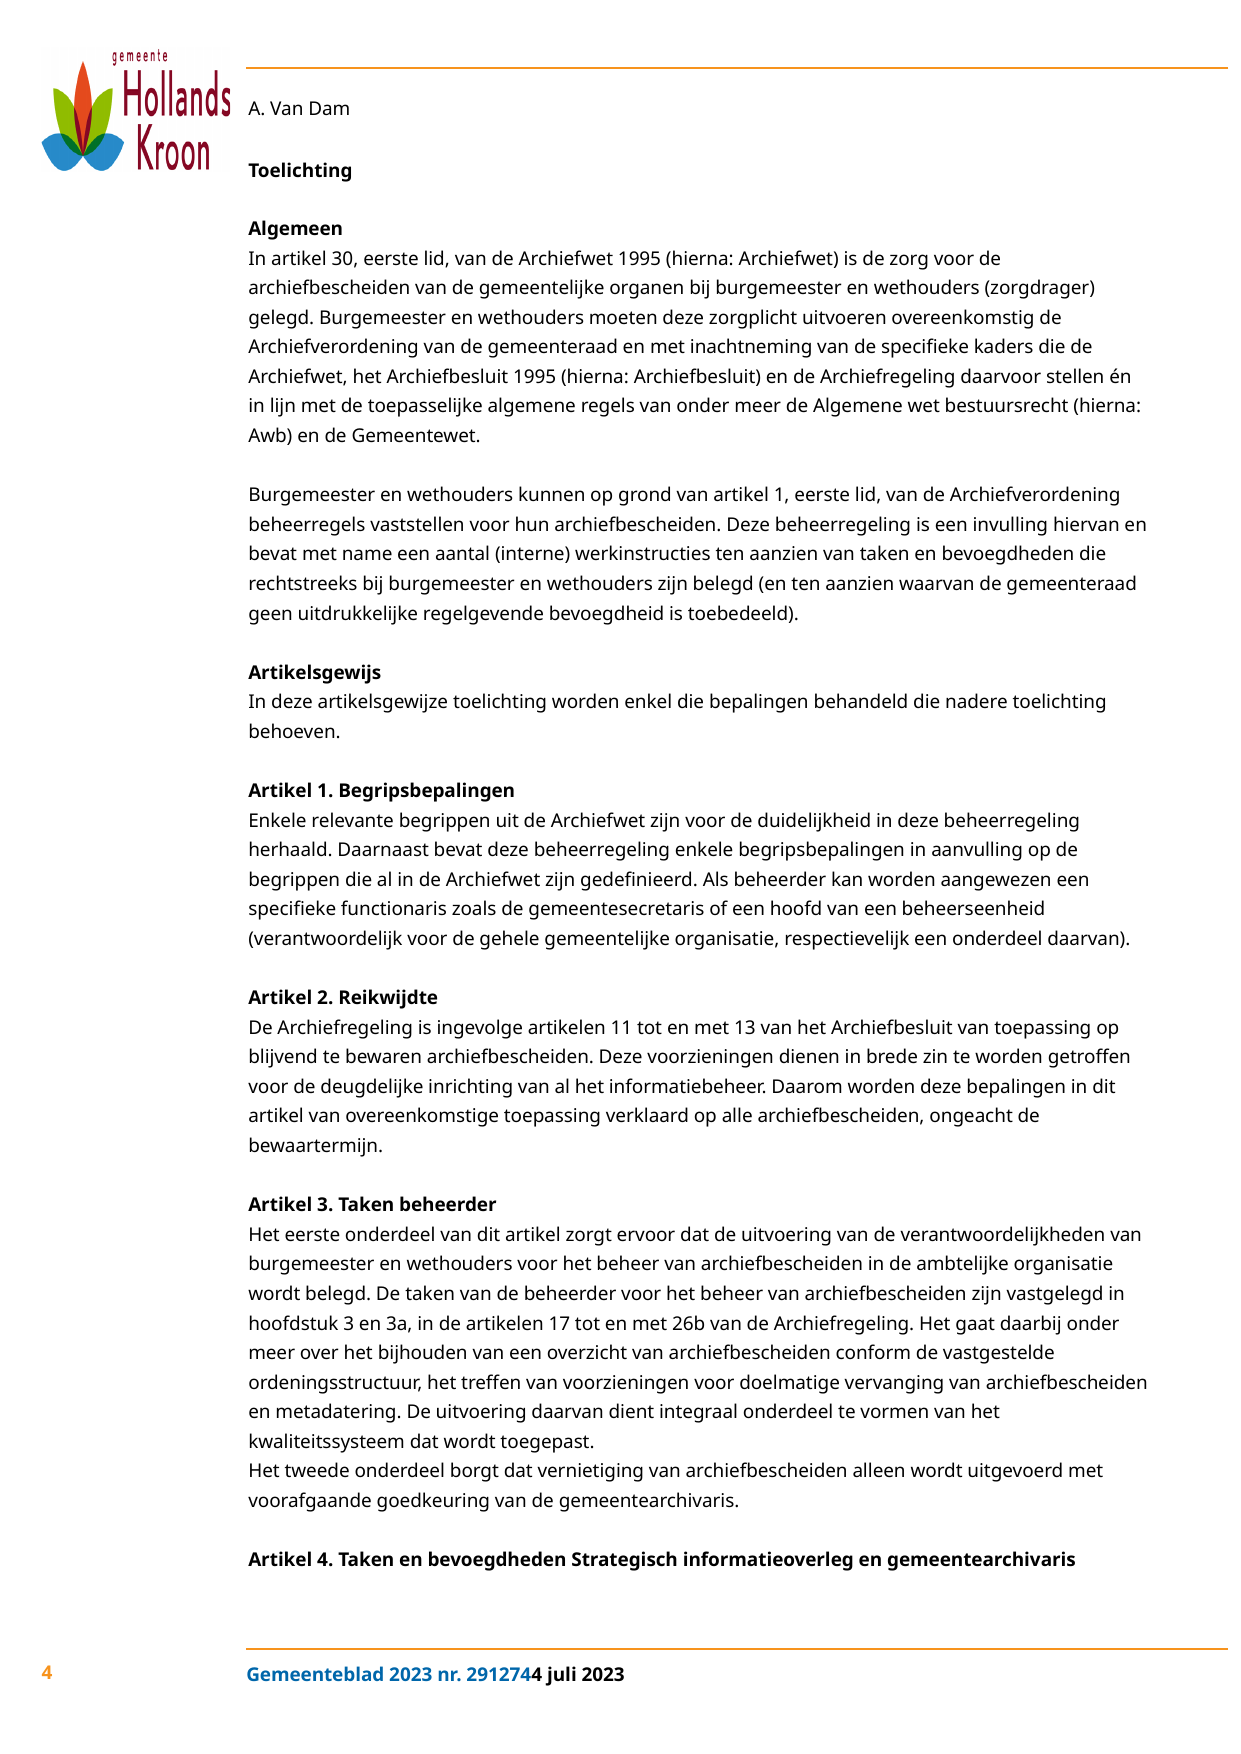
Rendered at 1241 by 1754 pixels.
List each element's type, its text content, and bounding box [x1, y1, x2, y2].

text Het eerste onderdeel van dit artikel zorgt ervoor dat de uitvoering van de verantwoordelijkheden van burgemeester en wethouders voor het beheer van archiefbescheiden in de ambtelijke organisatie wordt belegd. De taken van de beheerder voor het beheer van archiefbescheiden zijn vastgelegd in hoofdstuk 3 en 3a, in de artikelen 17 tot en met 26b van de Archiefregeling. Het gaat daarbij onder meer over het bijhouden van een overzicht van archiefbescheiden conform de vastgestelde ordeningsstructuur, het treffen van voorzieningen voor doelmatige vervanging van archiefbescheiden en metadatering. De uitvoering daarvan dient integraal onderdeel te vormen van het kwaliteitssysteem dat wordt toegepast. [248, 1221, 1152, 1454]
text A. Van Dam [248, 95, 1152, 121]
text Algemeen [248, 215, 1152, 241]
text Enkele relevante begrippen uit de Archiefwet zijn voor de duidelijkheid in deze beheerregeling herhaald. Daarnaast bevat deze beheerregeling enkele begripsbepalingen in aanvulling op de begrippen die al in de Archiefwet zijn gedefinieerd. Als beheerder kan worden aangewezen een specifieke functionaris zoals de gemeentesecretaris of een hoofd van een beheerseenheid (verantwoordelijk voor de gehele gemeentelijke organisatie, respectievelijk een onderdeel daarvan). [248, 807, 1152, 951]
text Toelichting [248, 146, 1152, 186]
text In deze artikelsgewijze toelichting worden enkel die bepalingen behandeld die nadere toelichting behoeven. [248, 688, 1152, 744]
text In artikel 30, eerste lid, van de Archiefwet 1995 (hierna: Archiefwet) is de zorg voor de archiefbescheiden van de gemeentelijke organen bij burgemeester en wethouders (zorgdrager) gelegd. Burgemeester en wethouders moeten deze zorgplicht uitvoeren overeenkomstig de Archiefverordening van de gemeenteraad en met inachtneming van de specifieke kaders die de Archiefwet, het Archiefbesluit 1995 (hierna: Archiefbesluit) en de Archiefregeling daarvoor stellen én in lijn met de toepasselijke algemene regels van onder meer de Algemene wet bestuursrecht (hierna: Awb) en de Gemeentewet. [248, 245, 1152, 448]
text Burgemeester en wethouders kunnen op grond van artikel 1, eerste lid, van de Archiefverordening beheerregels vaststellen voor hun archiefbescheiden. Deze beheerregeling is een invulling hiervan en bevat met name een aantal (interne) werkinstructies ten aanzien van taken en bevoegdheden die rechtstreeks bij burgemeester en wethouders zijn belegd (en ten aanzien waarvan de gemeenteraad geen uitdrukkelijke regelgevende bevoegdheid is toebedeeld). [248, 481, 1152, 625]
text Artikelsgewijs [248, 659, 1152, 684]
text Artikel 2. Reikwijdte [248, 984, 1152, 1010]
text De Archiefregeling is ingevolge artikelen 11 tot en met 13 van het Archiefbesluit van toepassing op blijvend te bewaren archiefbescheiden. Deze voorzieningen dienen in brede zin te worden getroffen voor de deugdelijke inrichting van al het informatiebeheer. Daarom worden deze bepalingen in dit artikel van overeenkomstige toepassing verklaard op alle archiefbescheiden, ongeacht de bewaartermijn. [248, 1014, 1152, 1158]
picture [41, 47, 231, 172]
text Artikel 1. Begripsbepalingen [248, 777, 1152, 803]
text Het tweede onderdeel borgt dat vernietiging van archiefbescheiden alleen wordt uitgevoerd met voorafgaande goedkeuring van de gemeentearchivaris. [248, 1458, 1152, 1513]
text Artikel 4. Taken en bevoegdheden Strategisch informatieoverleg en gemeentearchivaris [248, 1546, 1152, 1572]
text Artikel 3. Taken beheerder [248, 1191, 1152, 1217]
